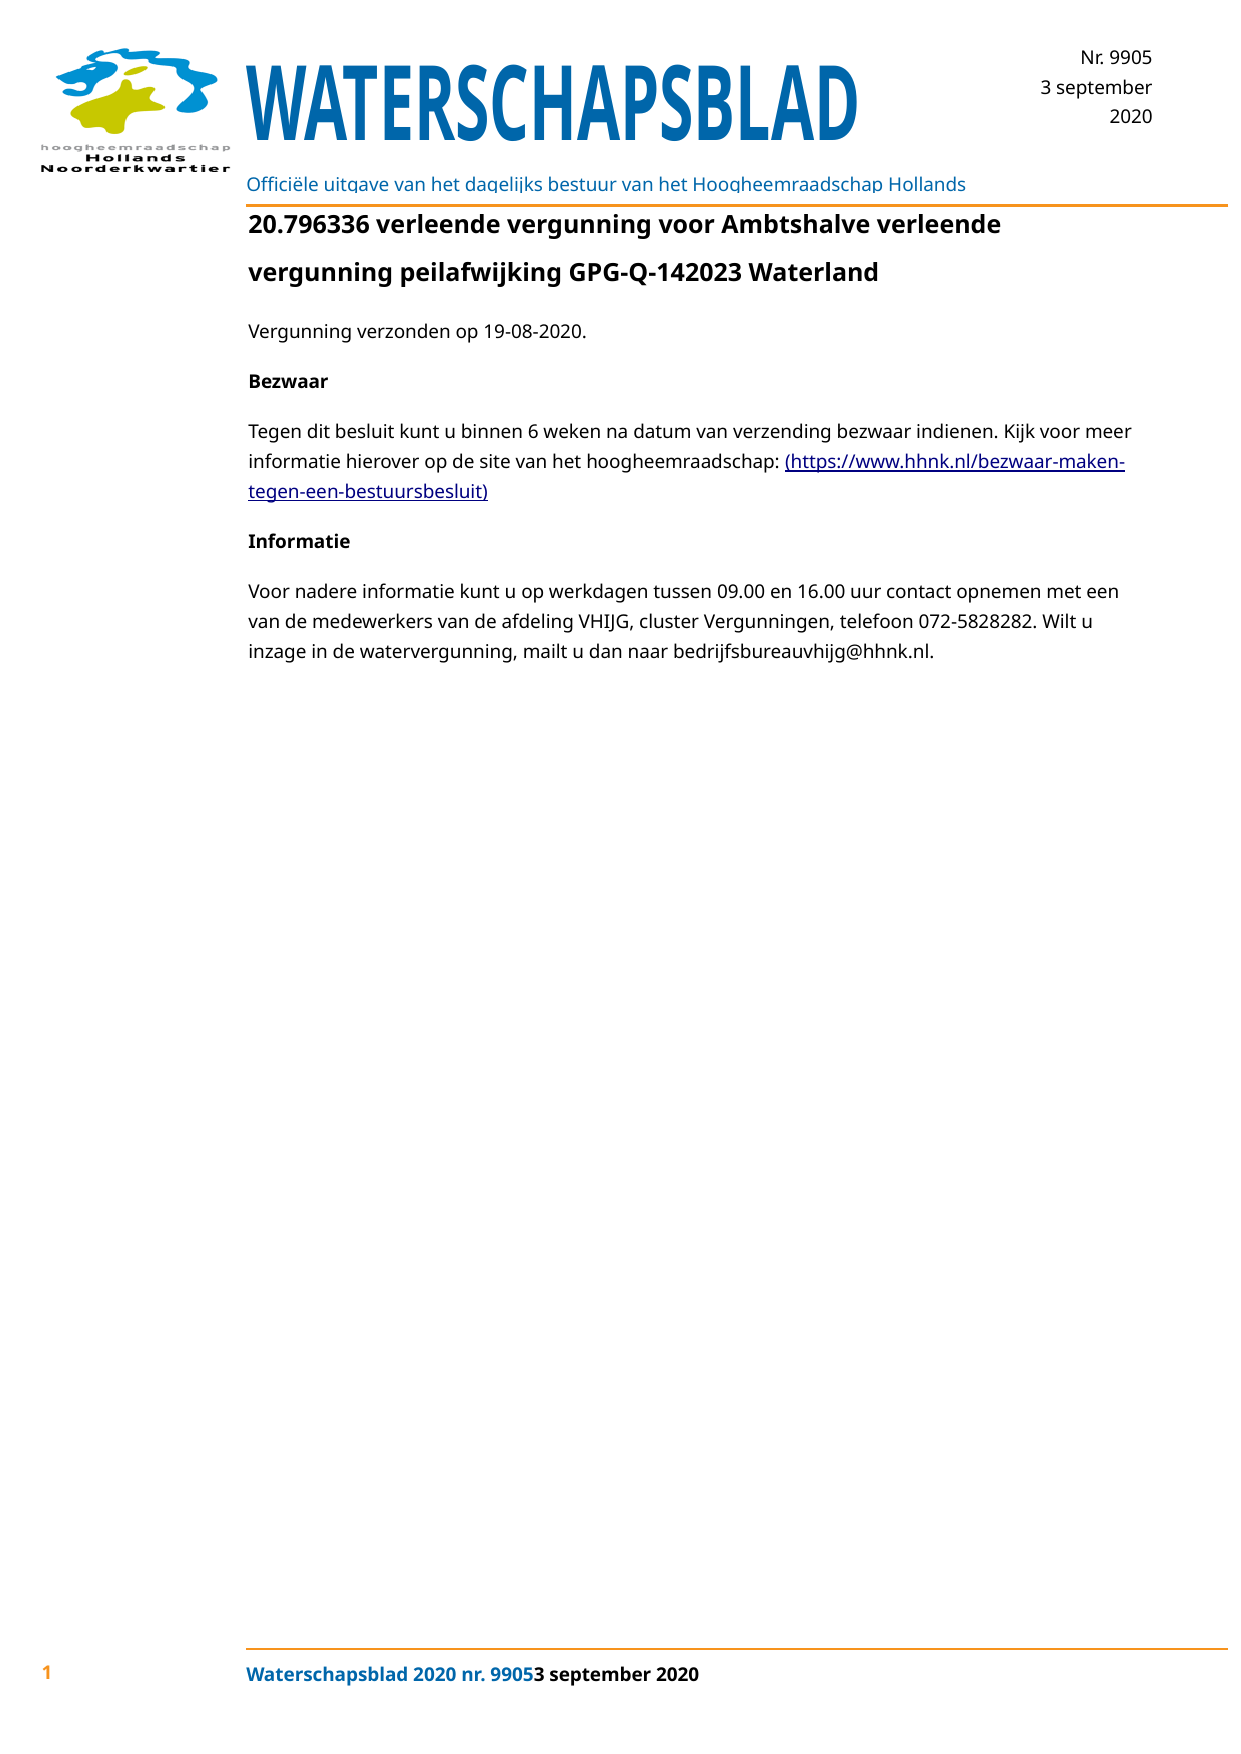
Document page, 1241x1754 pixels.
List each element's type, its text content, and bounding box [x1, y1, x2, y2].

text Bezwaar [248, 368, 1152, 394]
text Voor nadere informatie kunt u op werkdagen tussen 09.00 en 16.00 uur contact opnemen met een van de medewerkers van de afdeling VHIJG, cluster Vergunningen, telefoon 072-5828282. Wilt u inzage in de watervergunning, mailt u dan naar bedrijfsbureauvhijg@hhnk.nl. [248, 579, 1152, 664]
text 20.796336 verleende vergunning voor Ambtshalve verleende vergunning peilafwijking GPG-Q-142023 Waterland [248, 207, 1152, 288]
text Informatie [248, 528, 1152, 554]
picture [41, 47, 231, 172]
text Tegen dit besluit kunt u binnen 6 weken na datum van verzending bezwaar indienen. Kijk voor meer informatie hierover op de site van het hoogheemraadschap: (https://www.hhnk.nl/bezwaar-maken-tegen-een-bestuursbesluit) [248, 419, 1152, 504]
text Vergunning verzonden op 19-08-2020. [248, 318, 1152, 344]
